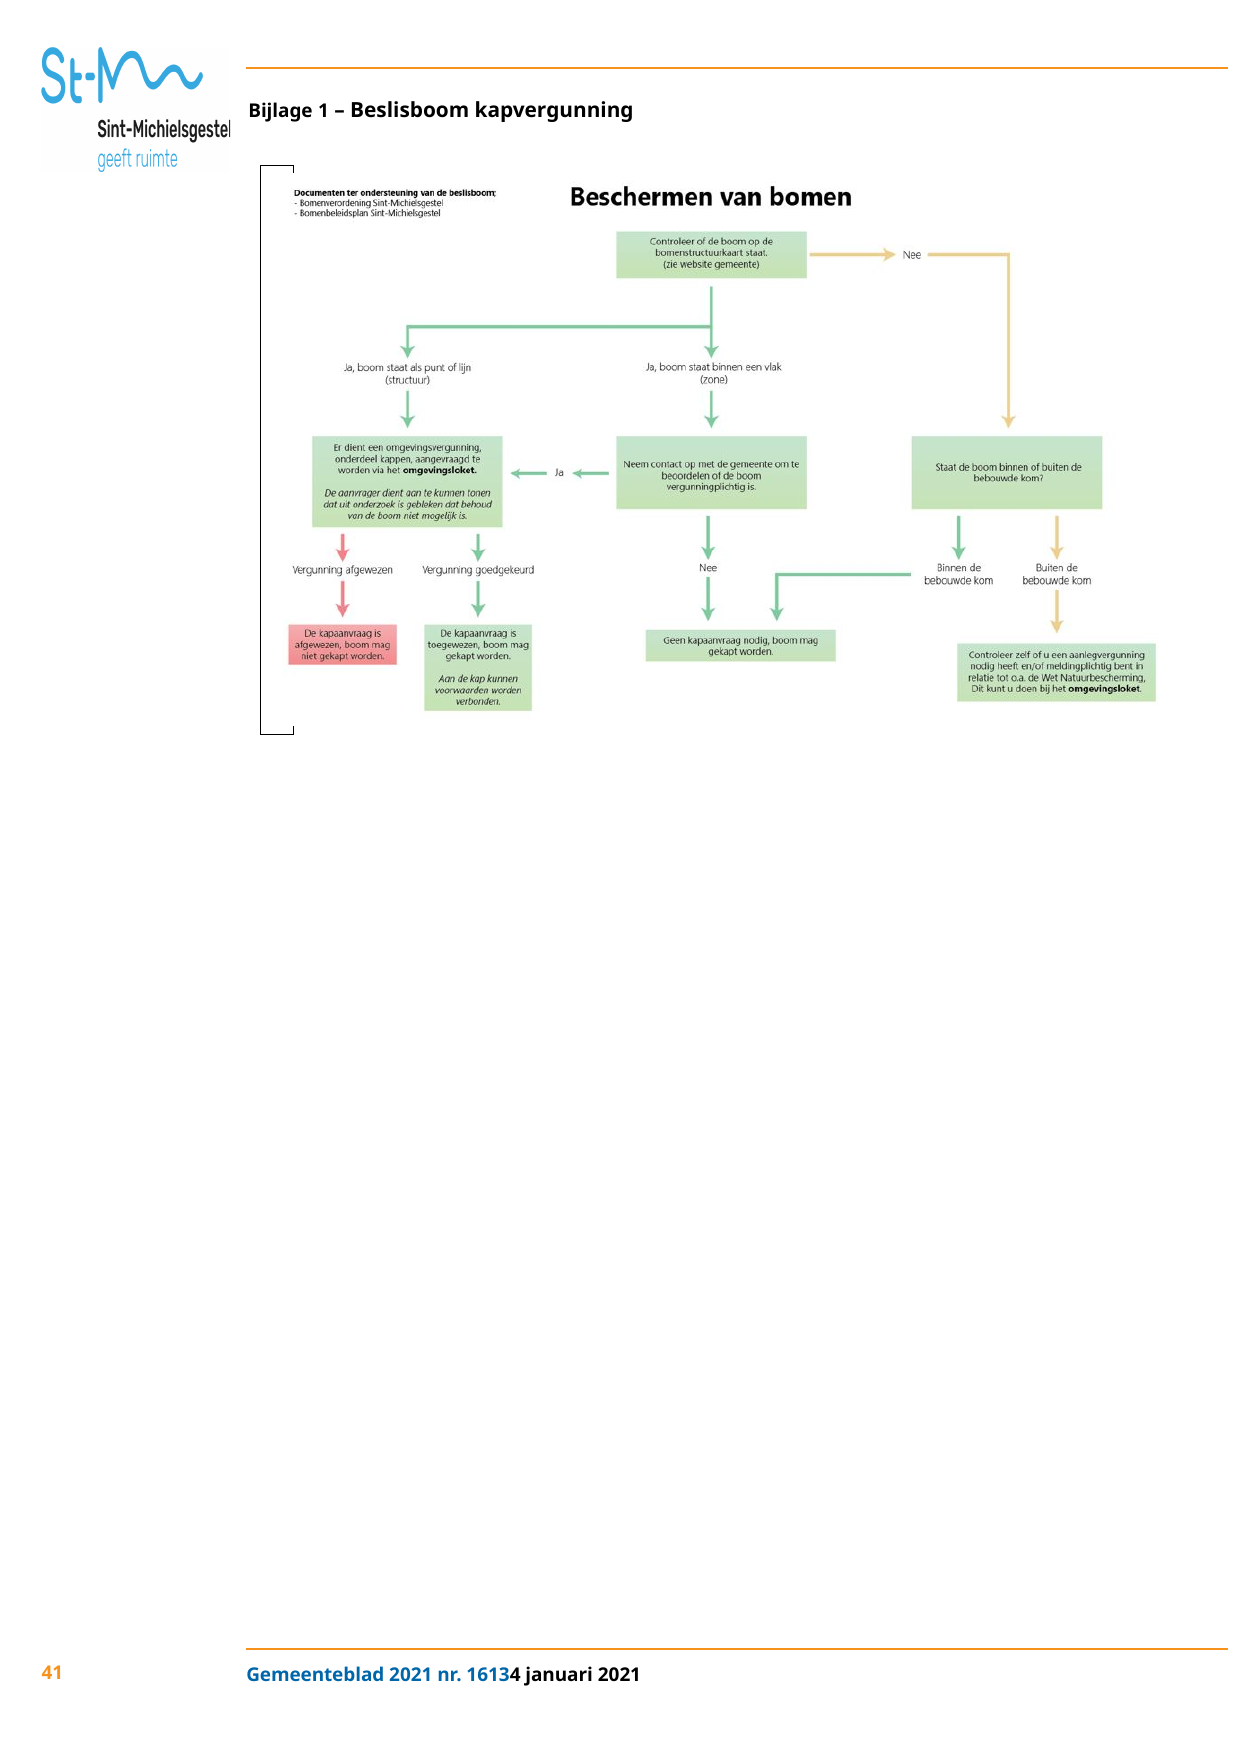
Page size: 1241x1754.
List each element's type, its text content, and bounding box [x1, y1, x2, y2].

text Bijlage 1 – Beslisboom kapvergunning [248, 95, 1152, 123]
picture [268, 173, 1173, 726]
picture [41, 47, 231, 172]
